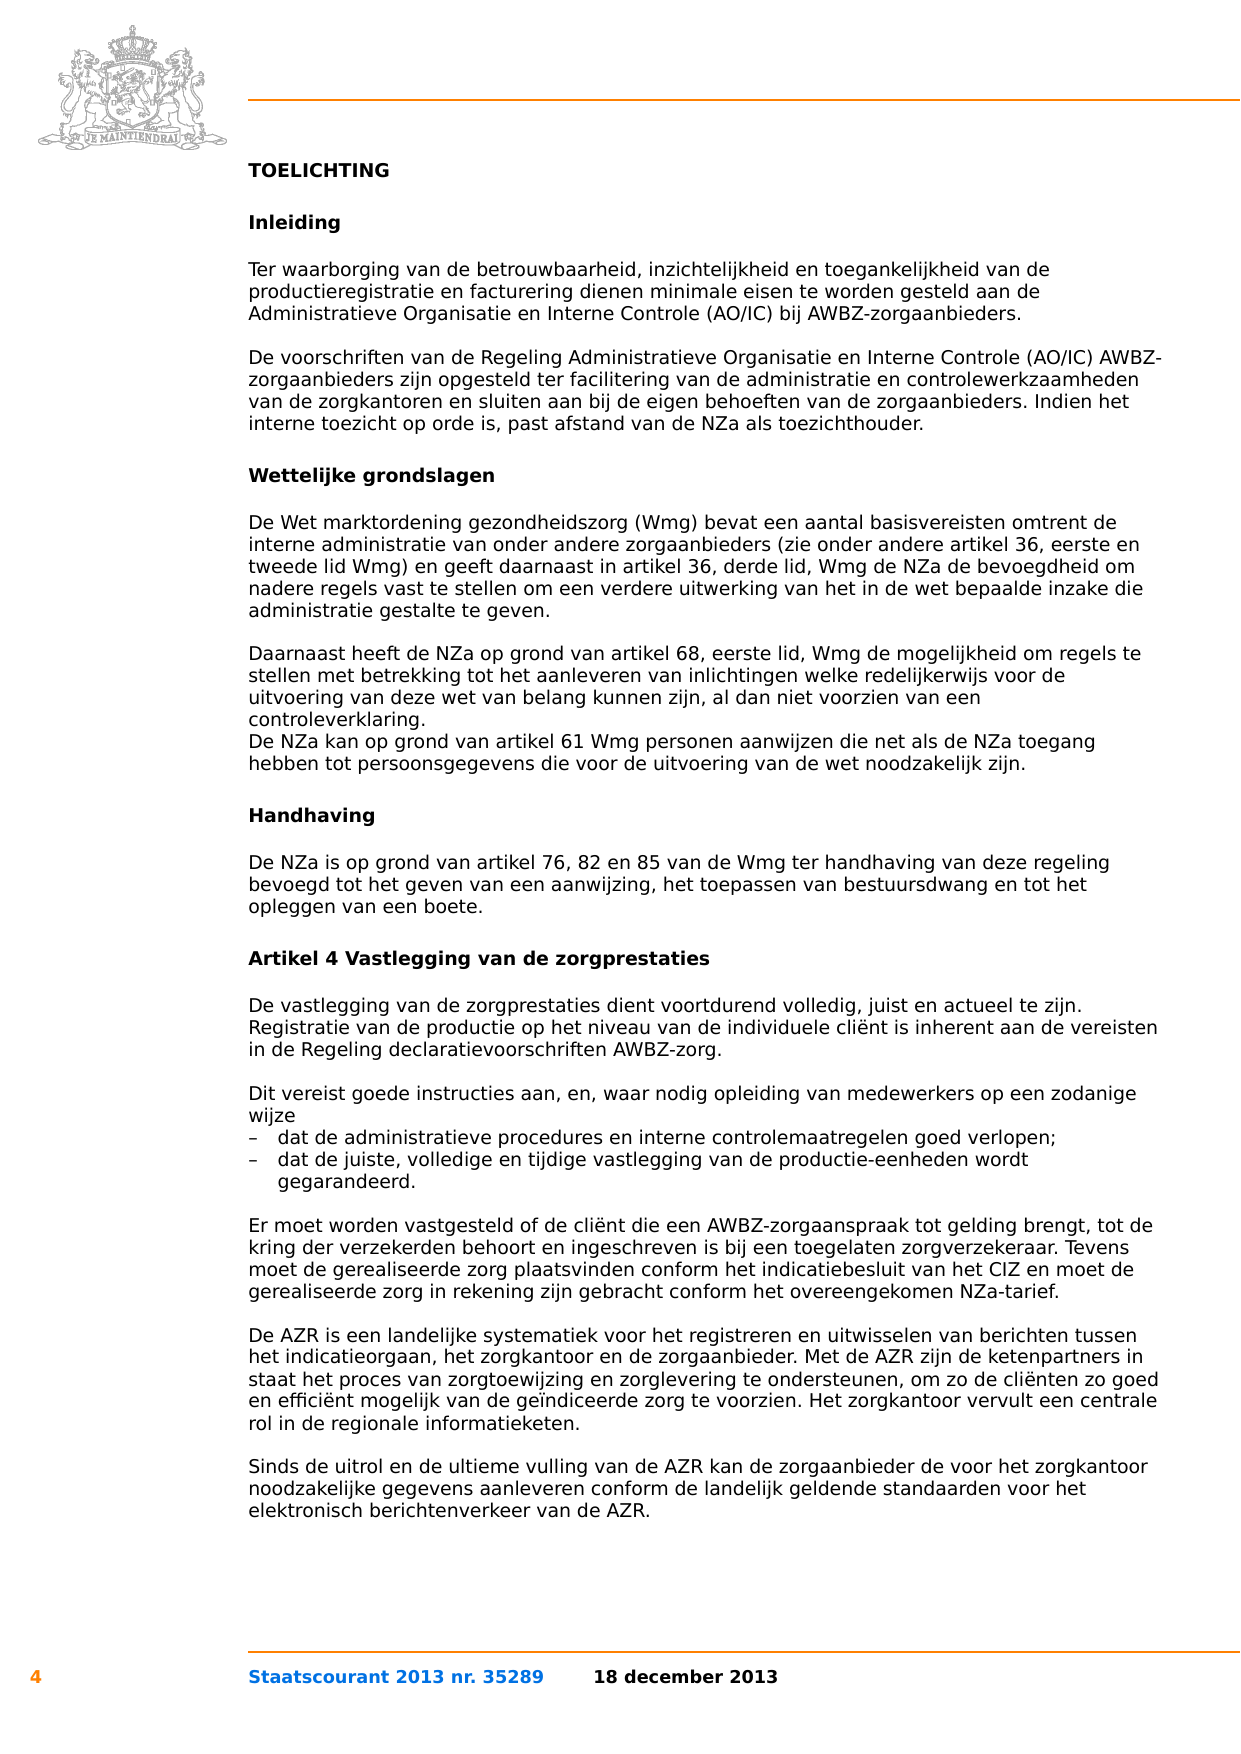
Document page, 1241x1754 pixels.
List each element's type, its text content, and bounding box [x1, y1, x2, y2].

text Sinds de uitrol en de ultieme vulling van de AZR kan de zorgaanbieder de voor het zorgkantoor noodzakelijke gegevens aanleveren conform de landelijk geldende standaarden voor het elektronisch berichtenverkeer van de AZR. [248, 1456, 1163, 1522]
picture [38, 25, 227, 150]
subtitle Handhaving [248, 805, 1163, 827]
text – dat de juiste, volledige en tijdige vastlegging van de productie-eenheden wordt gegarandeerd. [248, 1149, 1163, 1193]
text Ter waarborging van de betrouwbaarheid, inzichtelijkheid en toegankelijkheid van de productieregistratie en facturering dienen minimale eisen te worden gesteld aan de Administratieve Organisatie en Interne Controle (AO/IC) bij AWBZ-zorgaanbieders. [248, 259, 1163, 325]
text De voorschriften van de Regeling Administratieve Organisatie en Interne Controle (AO/IC) AWBZ-zorgaanbieders zijn opgesteld ter facilitering van de administratie en controlewerkzaamheden van de zorgkantoren en sluiten aan bij de eigen behoeften van de zorgaanbieders. Indien het interne toezicht op orde is, past afstand van de NZa als toezichthouder. [248, 347, 1163, 434]
subtitle Artikel 4 Vastlegging van de zorgprestaties [248, 948, 1163, 970]
text De vastlegging van de zorgprestaties dient voortdurend volledig, juist en actueel te zijn. Registratie van de productie op het niveau van de individuele cliënt is inherent aan de vereisten in de Regeling declaratievoorschriften AWBZ-zorg. [248, 995, 1163, 1061]
text Dit vereist goede instructies aan, en, waar nodig opleiding van medewerkers op een zodanige wijze [248, 1083, 1163, 1127]
text – dat de administratieve procedures en interne controlemaatregelen goed verlopen; [248, 1127, 1163, 1149]
text Er moet worden vastgesteld of de cliënt die een AWBZ-zorgaanspraak tot gelding brengt, tot de kring der verzekerden behoort en ingeschreven is bij een toegelaten zorgverzekeraar. Tevens moet de gerealiseerde zorg plaatsvinden conform het indicatiebesluit van het CIZ en moet de gerealiseerde zorg in rekening zijn gebracht conform het overeengekomen NZa-tarief. [248, 1215, 1163, 1303]
text De AZR is een landelijke systematiek voor het registreren en uitwisselen van berichten tussen het indicatieorgaan, het zorgkantoor en de zorgaanbieder. Met de AZR zijn de ketenpartners in staat het proces van zorgtoewijzing en zorglevering te ondersteunen, om zo de cliënten zo goed en efficiënt mogelijk van de geïndiceerde zorg te voorzien. Het zorgkantoor vervult een centrale rol in de regionale informatieketen. [248, 1324, 1163, 1434]
subtitle TOELICHTING [248, 160, 1163, 182]
subtitle Wettelijke grondslagen [248, 464, 1163, 487]
subtitle Inleiding [248, 212, 1163, 234]
text De Wet marktordening gezondheidszorg (Wmg) bevat een aantal basisvereisten omtrent de interne administratie van onder andere zorgaanbieders (zie onder andere artikel 36, eerste en tweede lid Wmg) en geeft daarnaast in artikel 36, derde lid, Wmg de NZa de bevoegdheid om nadere regels vast te stellen om een verdere uitwerking van het in de wet bepaalde inzake die administratie gestalte te geven. [248, 512, 1163, 621]
text Daarnaast heeft de NZa op grond van artikel 68, eerste lid, Wmg de mogelijkheid om regels te stellen met betrekking tot het aanleveren van inlichtingen welke redelijkerwijs voor de uitvoering van deze wet van belang kunnen zijn, al dan niet voorzien van een controleverklaring. [248, 643, 1163, 731]
text De NZa is op grond van artikel 76, 82 en 85 van de Wmg ter handhaving van deze regeling bevoegd tot het geven van een aanwijzing, het toepassen van bestuursdwang en tot het opleggen van een boete. [248, 852, 1163, 918]
text De NZa kan op grond van artikel 61 Wmg personen aanwijzen die net als de NZa toegang hebben tot persoonsgegevens die voor de uitvoering van de wet noodzakelijk zijn. [248, 731, 1163, 775]
